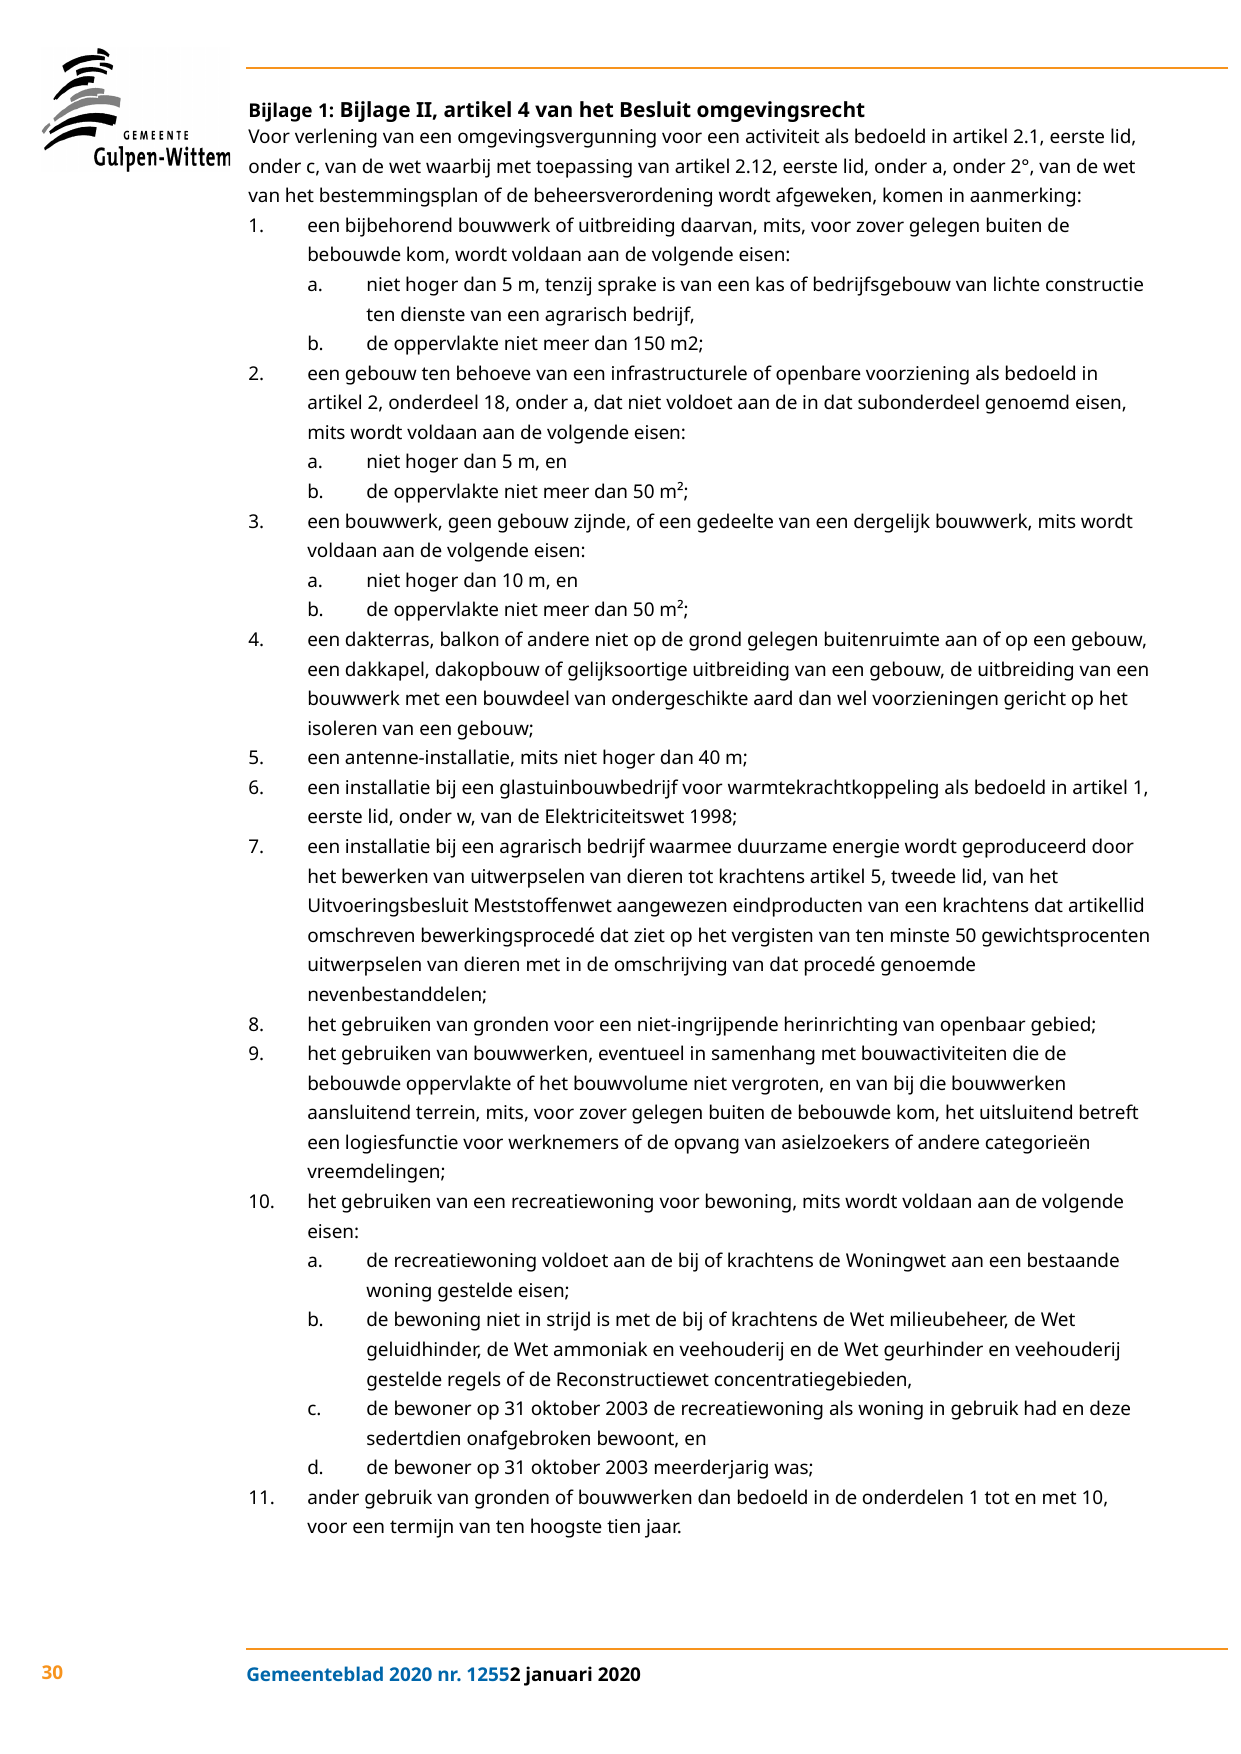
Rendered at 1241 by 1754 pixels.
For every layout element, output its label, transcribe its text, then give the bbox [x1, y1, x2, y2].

list niet hoger dan 10 m, en [307, 567, 1152, 593]
list de oppervlakte niet meer dan 150 m2; [307, 330, 1152, 356]
list een gebouw ten behoeve van een infrastructurele of openbare voorziening als bedoeld in artikel 2, onderdeel 18, onder a, dat niet voldoet aan de in dat subonderdeel genoemd eisen, mits wordt voldaan aan de volgende eisen: [248, 360, 1152, 445]
list een dakterras, balkon of andere niet op de grond gelegen buitenruimte aan of op een gebouw, een dakkapel, dakopbouw of gelijksoortige uitbreiding van een gebouw, de uitbreiding van een bouwwerk met een bouwdeel van ondergeschikte aard dan wel voorzieningen gericht op het isoleren van een gebouw; [248, 626, 1152, 741]
list de recreatiewoning voldoet aan de bij of krachtens de Woningwet aan een bestaande woning gestelde eisen; [307, 1247, 1152, 1303]
list de bewoner op 31 oktober 2003 meerderjarig was; [307, 1454, 1152, 1480]
list het gebruiken van een recreatiewoning voor bewoning, mits wordt voldaan aan de volgende eisen: [248, 1188, 1152, 1244]
list de bewoning niet in strijd is met de bij of krachtens de Wet milieubeheer, de Wet geluidhinder, de Wet ammoniak en veehouderij en de Wet geurhinder en veehouderij gestelde regels of de Reconstructiewet concentratiegebieden, [307, 1307, 1152, 1392]
text Bijlage 1: Bijlage II, artikel 4 van het Besluit omgevingsrecht [248, 95, 1152, 123]
list een bijbehorend bouwwerk of uitbreiding daarvan, mits, voor zover gelegen buiten de bebouwde kom, wordt voldaan aan de volgende eisen: [248, 212, 1152, 267]
list een installatie bij een agrarisch bedrijf waarmee duurzame energie wordt geproduceerd door het bewerken van uitwerpselen van dieren tot krachtens artikel 5, tweede lid, van het Uitvoeringsbesluit Meststoffenwet aangewezen eindproducten van een krachtens dat artikellid omschreven bewerkingsprocedé dat ziet op het vergisten van ten minste 50 gewichtsprocenten uitwerpselen van dieren met in de omschrijving van dat procedé genoemde nevenbestanddelen; [248, 833, 1152, 1007]
list niet hoger dan 5 m, en [307, 449, 1152, 474]
list een antenne-installatie, mits niet hoger dan 40 m; [248, 744, 1152, 770]
list de bewoner op 31 oktober 2003 de recreatiewoning als woning in gebruik had en deze sedertdien onafgebroken bewoont, en [307, 1395, 1152, 1451]
list een installatie bij een glastuinbouwbedrijf voor warmtekrachtkoppeling als bedoeld in artikel 1, eerste lid, onder w, van de Elektriciteitswet 1998; [248, 774, 1152, 829]
list de oppervlakte niet meer dan 50 m²; [307, 597, 1152, 622]
list een bouwwerk, geen gebouw zijnde, of een gedeelte van een dergelijk bouwwerk, mits wordt voldaan aan de volgende eisen: [248, 508, 1152, 563]
text Voor verlening van een omgevingsvergunning voor een activiteit als bedoeld in artikel 2.1, eerste lid, onder c, van de wet waarbij met toepassing van artikel 2.12, eerste lid, onder a, onder 2°, van de wet van het bestemmingsplan of de beheersverordening wordt afgeweken, komen in aanmerking: [248, 123, 1152, 208]
picture [41, 47, 231, 172]
list ander gebruik van gronden of bouwwerken dan bedoeld in de onderdelen 1 tot en met 10, voor een termijn van ten hoogste tien jaar. [248, 1484, 1152, 1539]
list het gebruiken van bouwwerken, eventueel in samenhang met bouwactiviteiten die de bebouwde oppervlakte of het bouwvolume niet vergroten, en van bij die bouwwerken aansluitend terrein, mits, voor zover gelegen buiten de bebouwde kom, het uitsluitend betreft een logiesfunctie voor werknemers of de opvang van asielzoekers of andere categorieën vreemdelingen; [248, 1040, 1152, 1184]
list niet hoger dan 5 m, tenzij sprake is van een kas of bedrijfsgebouw van lichte constructie ten dienste van een agrarisch bedrijf, [307, 271, 1152, 327]
list de oppervlakte niet meer dan 50 m²; [307, 478, 1152, 504]
list het gebruiken van gronden voor een niet-ingrijpende herinrichting van openbaar gebied; [248, 1011, 1152, 1037]
